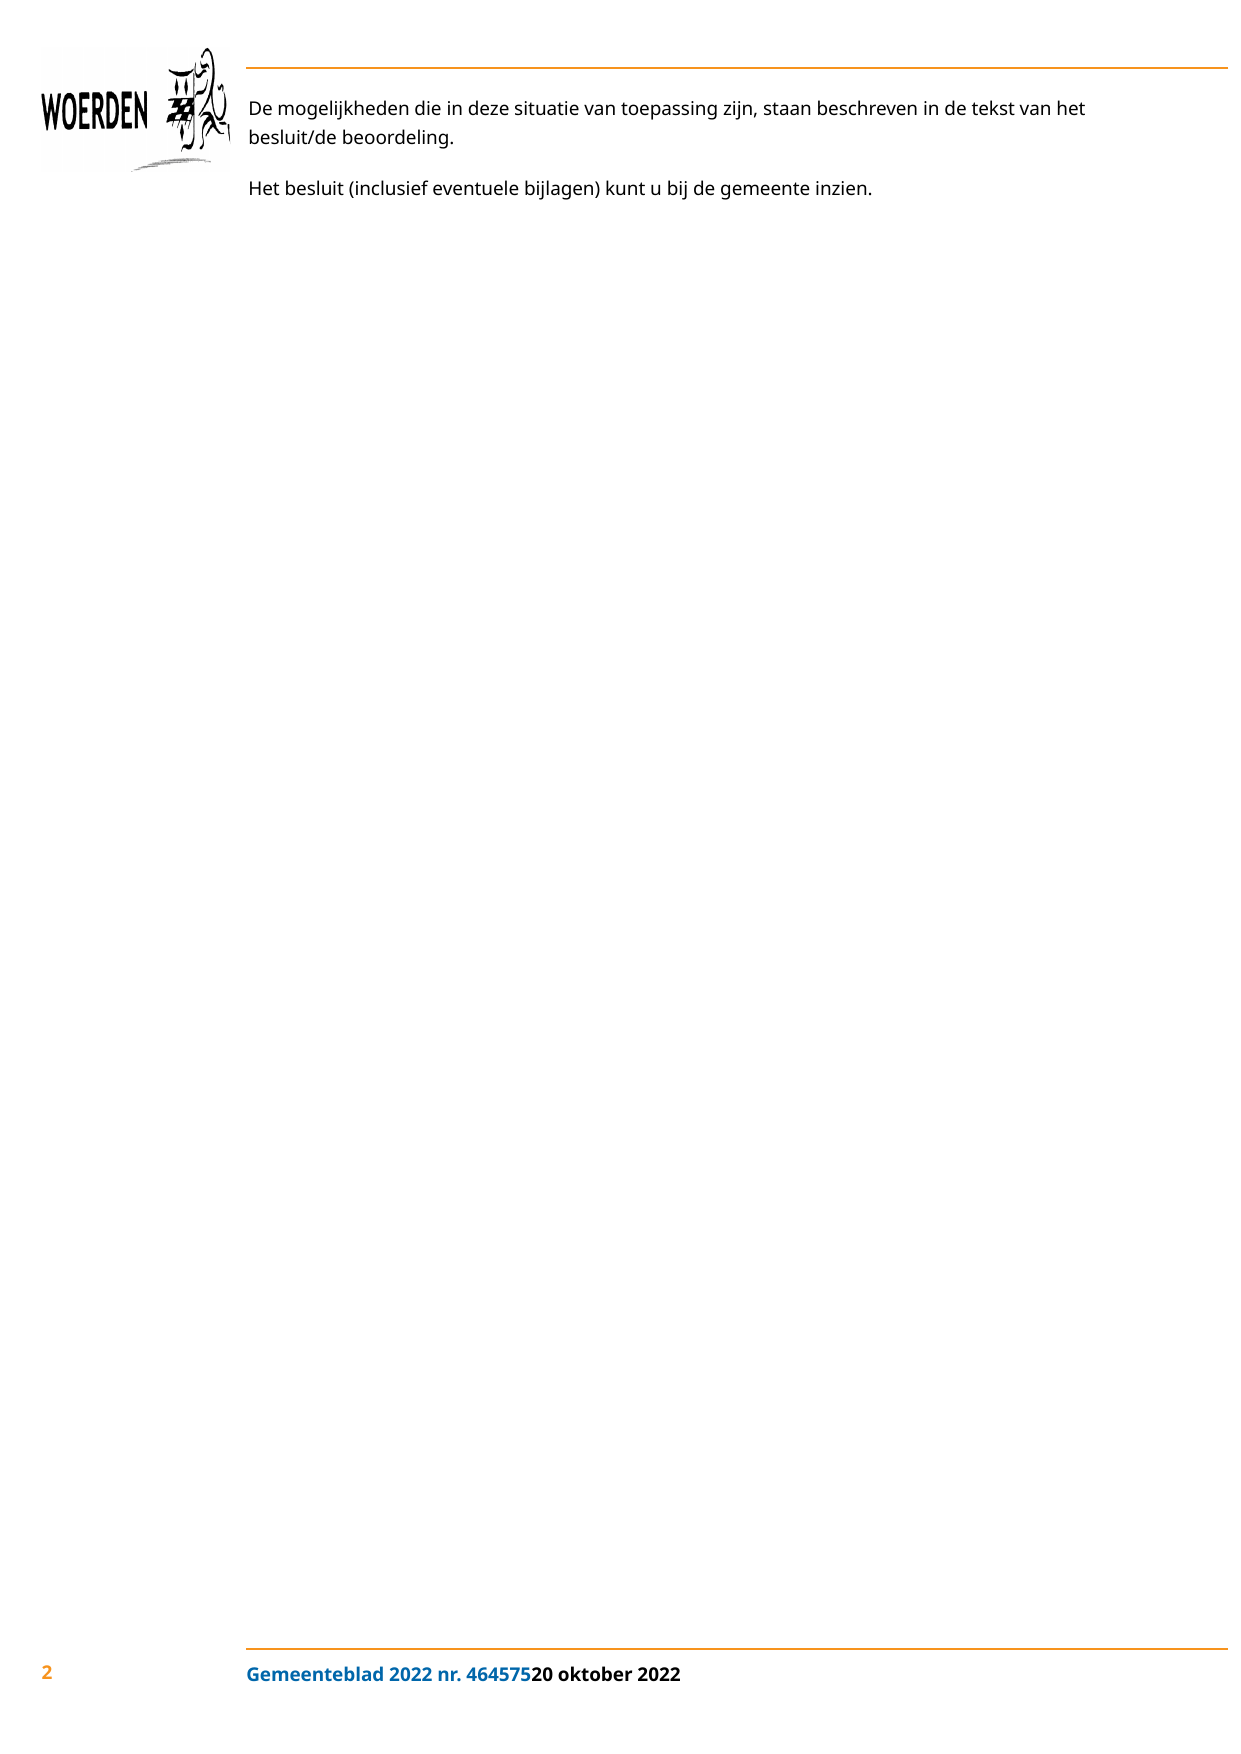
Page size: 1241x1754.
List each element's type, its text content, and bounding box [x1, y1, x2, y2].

picture [41, 47, 231, 172]
text De mogelijkheden die in deze situatie van toepassing zijn, staan beschreven in de tekst van het besluit/de beoordeling. [248, 95, 1152, 150]
text Het besluit (inclusief eventuele bijlagen) kunt u bij de gemeente inzien. [248, 175, 1152, 201]
